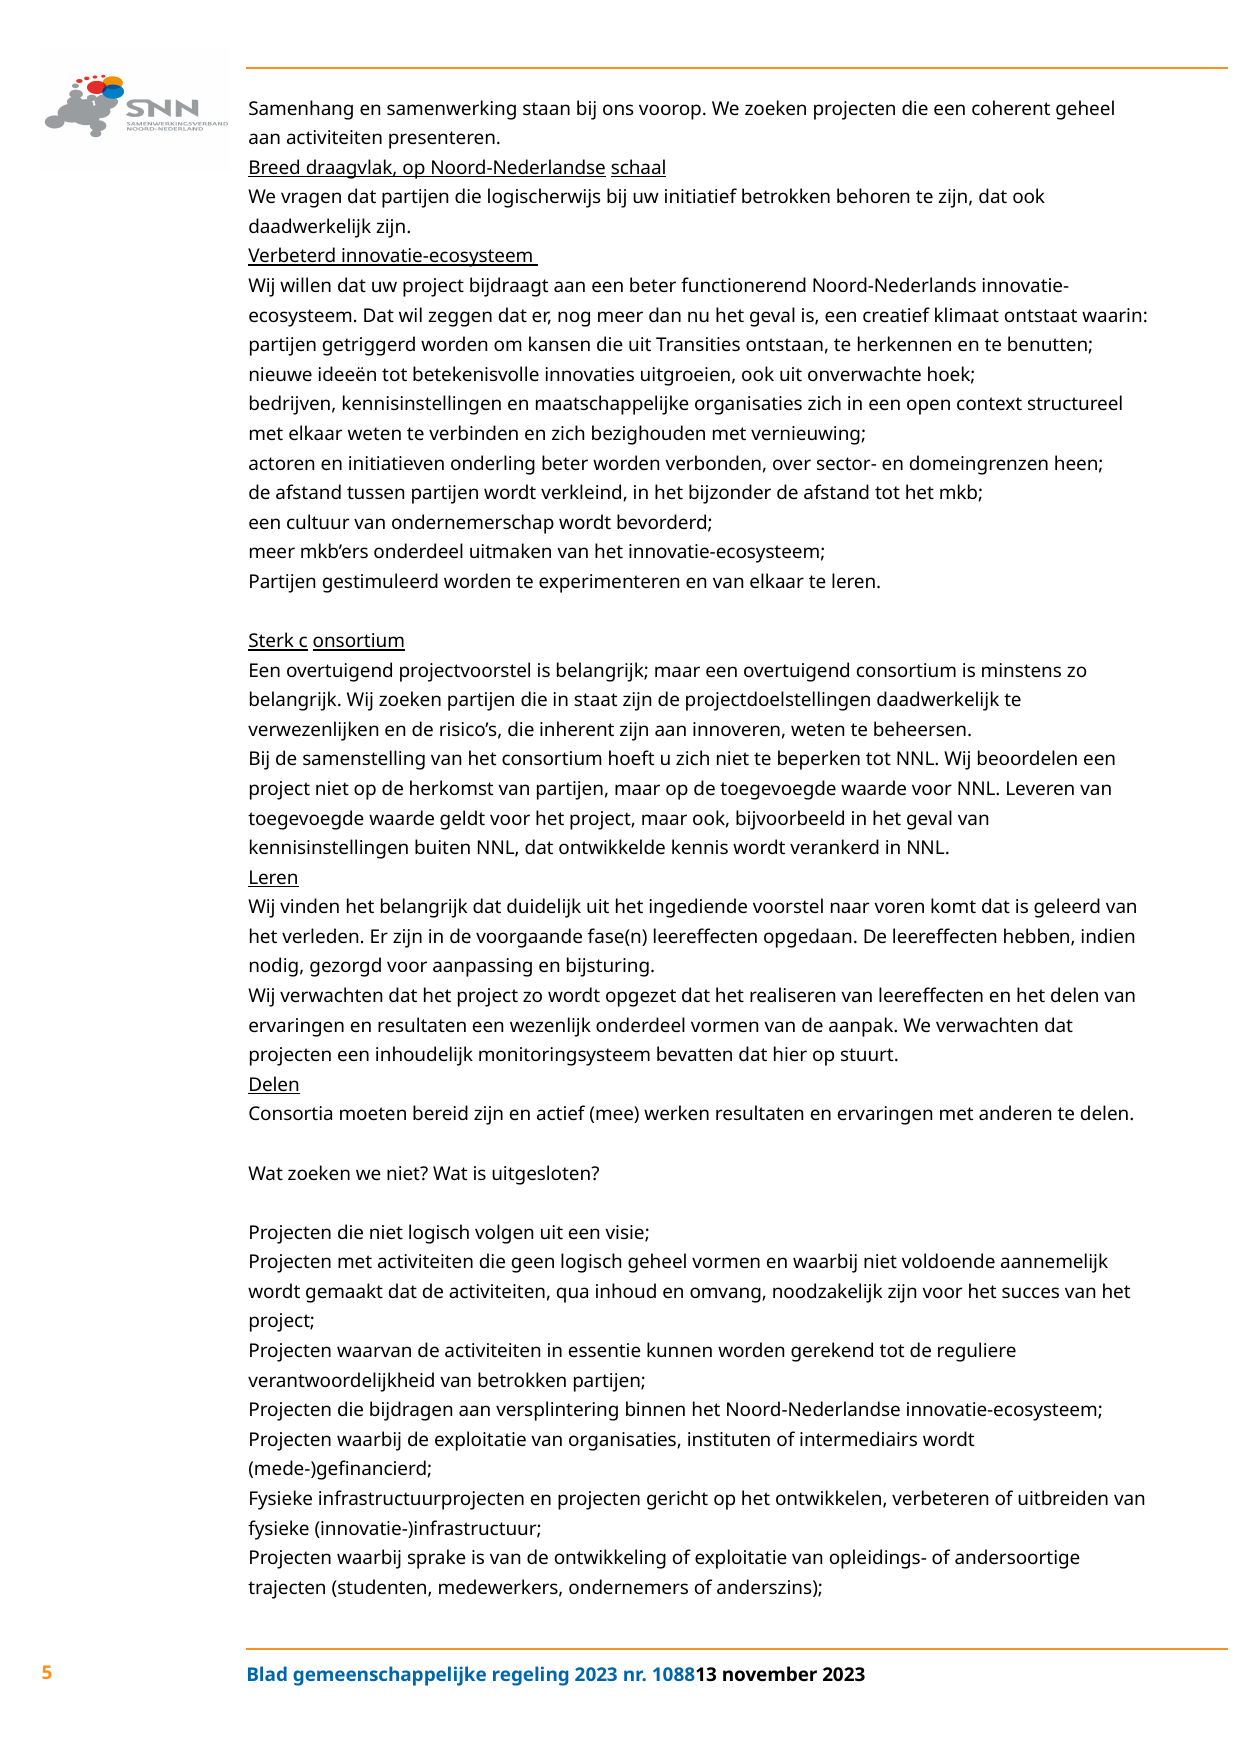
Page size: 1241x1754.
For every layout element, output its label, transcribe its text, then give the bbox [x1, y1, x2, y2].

text Sterk c onsortium [248, 627, 1152, 653]
text nieuwe ideeën tot betekenisvolle innovaties uitgroeien, ook uit onverwachte hoek; [248, 361, 1152, 387]
text Projecten waarbij sprake is van de ontwikkeling of exploitatie van opleidings- of andersoortige trajecten (studenten, medewerkers, ondernemers of anderszins); [248, 1544, 1152, 1600]
text Consortia moeten bereid zijn en actief (mee) werken resultaten en ervaringen met anderen te delen. [248, 1101, 1152, 1126]
text meer mkb’ers onderdeel uitmaken van het innovatie-ecosysteem; [248, 538, 1152, 564]
text bedrijven, kennisinstellingen en maatschappelijke organisaties zich in een open context structureel met elkaar weten te verbinden en zich bezighouden met vernieuwing; [248, 391, 1152, 446]
text Leren [248, 864, 1152, 890]
text Wij verwachten dat het project zo wordt opgezet dat het realiseren van leereffecten en het delen van ervaringen en resultaten een wezenlijk onderdeel vormen van de aanpak. We verwachten dat projecten een inhoudelijk monitoringsysteem bevatten dat hier op stuurt. [248, 982, 1152, 1067]
text Projecten waarvan de activiteiten in essentie kunnen worden gerekend tot de reguliere verantwoordelijkheid van betrokken partijen; [248, 1337, 1152, 1393]
text Fysieke infrastructuurprojecten en projecten gericht op het ontwikkelen, verbeteren of uitbreiden van fysieke (innovatie-)infrastructuur; [248, 1485, 1152, 1541]
text We vragen dat partijen die logischerwijs bij uw initiatief betrokken behoren te zijn, dat ook daadwerkelijk zijn. [248, 183, 1152, 239]
text Breed draagvlak, op Noord-Nederlandse schaal [248, 154, 1152, 180]
text Samenhang en samenwerking staan bij ons voorop. We zoeken projecten die een coherent geheel aan activiteiten presenteren. [248, 95, 1152, 150]
text een cultuur van ondernemerschap wordt bevorderd; [248, 509, 1152, 535]
text Delen [248, 1071, 1152, 1097]
text Projecten met activiteiten die geen logisch geheel vormen en waarbij niet voldoende aannemelijk wordt gemaakt dat de activiteiten, qua inhoud en omvang, noodzakelijk zijn voor het succes van het project; [248, 1248, 1152, 1333]
text Partijen gestimuleerd worden te experimenteren en van elkaar te leren. [248, 568, 1152, 594]
text Wij vinden het belangrijk dat duidelijk uit het ingediende voorstel naar voren komt dat is geleerd van het verleden. Er zijn in de voorgaande fase(n) leereffecten opgedaan. De leereffecten hebben, indien nodig, gezorgd voor aanpassing en bijsturing. [248, 893, 1152, 978]
text actoren en initiatieven onderling beter worden verbonden, over sector- en domeingrenzen heen; [248, 450, 1152, 476]
text Een overtuigend projectvoorstel is belangrijk; maar een overtuigend consortium is minstens zo belangrijk. Wij zoeken partijen die in staat zijn de projectdoelstellingen daadwerkelijk te verwezenlijken en de risico’s, die inherent zijn aan innoveren, weten te beheersen. [248, 657, 1152, 742]
text de afstand tussen partijen wordt verkleind, in het bijzonder de afstand tot het mkb; [248, 479, 1152, 505]
text Projecten die niet logisch volgen uit een visie; [248, 1219, 1152, 1245]
text Bij de samenstelling van het consortium hoeft u zich niet te beperken tot NNL. Wij beoordelen een project niet op de herkomst van partijen, maar op de toegevoegde waarde voor NNL. Leveren van toegevoegde waarde geldt voor het project, maar ook, bijvoorbeeld in het geval van kennisinstellingen buiten NNL, dat ontwikkelde kennis wordt verankerd in NNL. [248, 746, 1152, 860]
text Wij willen dat uw project bijdraagt aan een beter functionerend Noord-Nederlands innovatie-ecosysteem. Dat wil zeggen dat er, nog meer dan nu het geval is, een creatief klimaat ontstaat waarin: [248, 272, 1152, 328]
text partijen getriggerd worden om kansen die uit Transities ontstaan, te herkennen en te benutten; [248, 331, 1152, 357]
text Wat zoeken we niet? Wat is uitgesloten? [248, 1160, 1152, 1186]
text Verbeterd innovatie-ecosysteem [248, 243, 1152, 268]
picture [41, 47, 231, 172]
text Projecten die bijdragen aan versplintering binnen het Noord-Nederlandse innovatie-ecosysteem; [248, 1396, 1152, 1422]
text Projecten waarbij de exploitatie van organisaties, instituten of intermediairs wordt (mede-)gefinancierd; [248, 1426, 1152, 1481]
